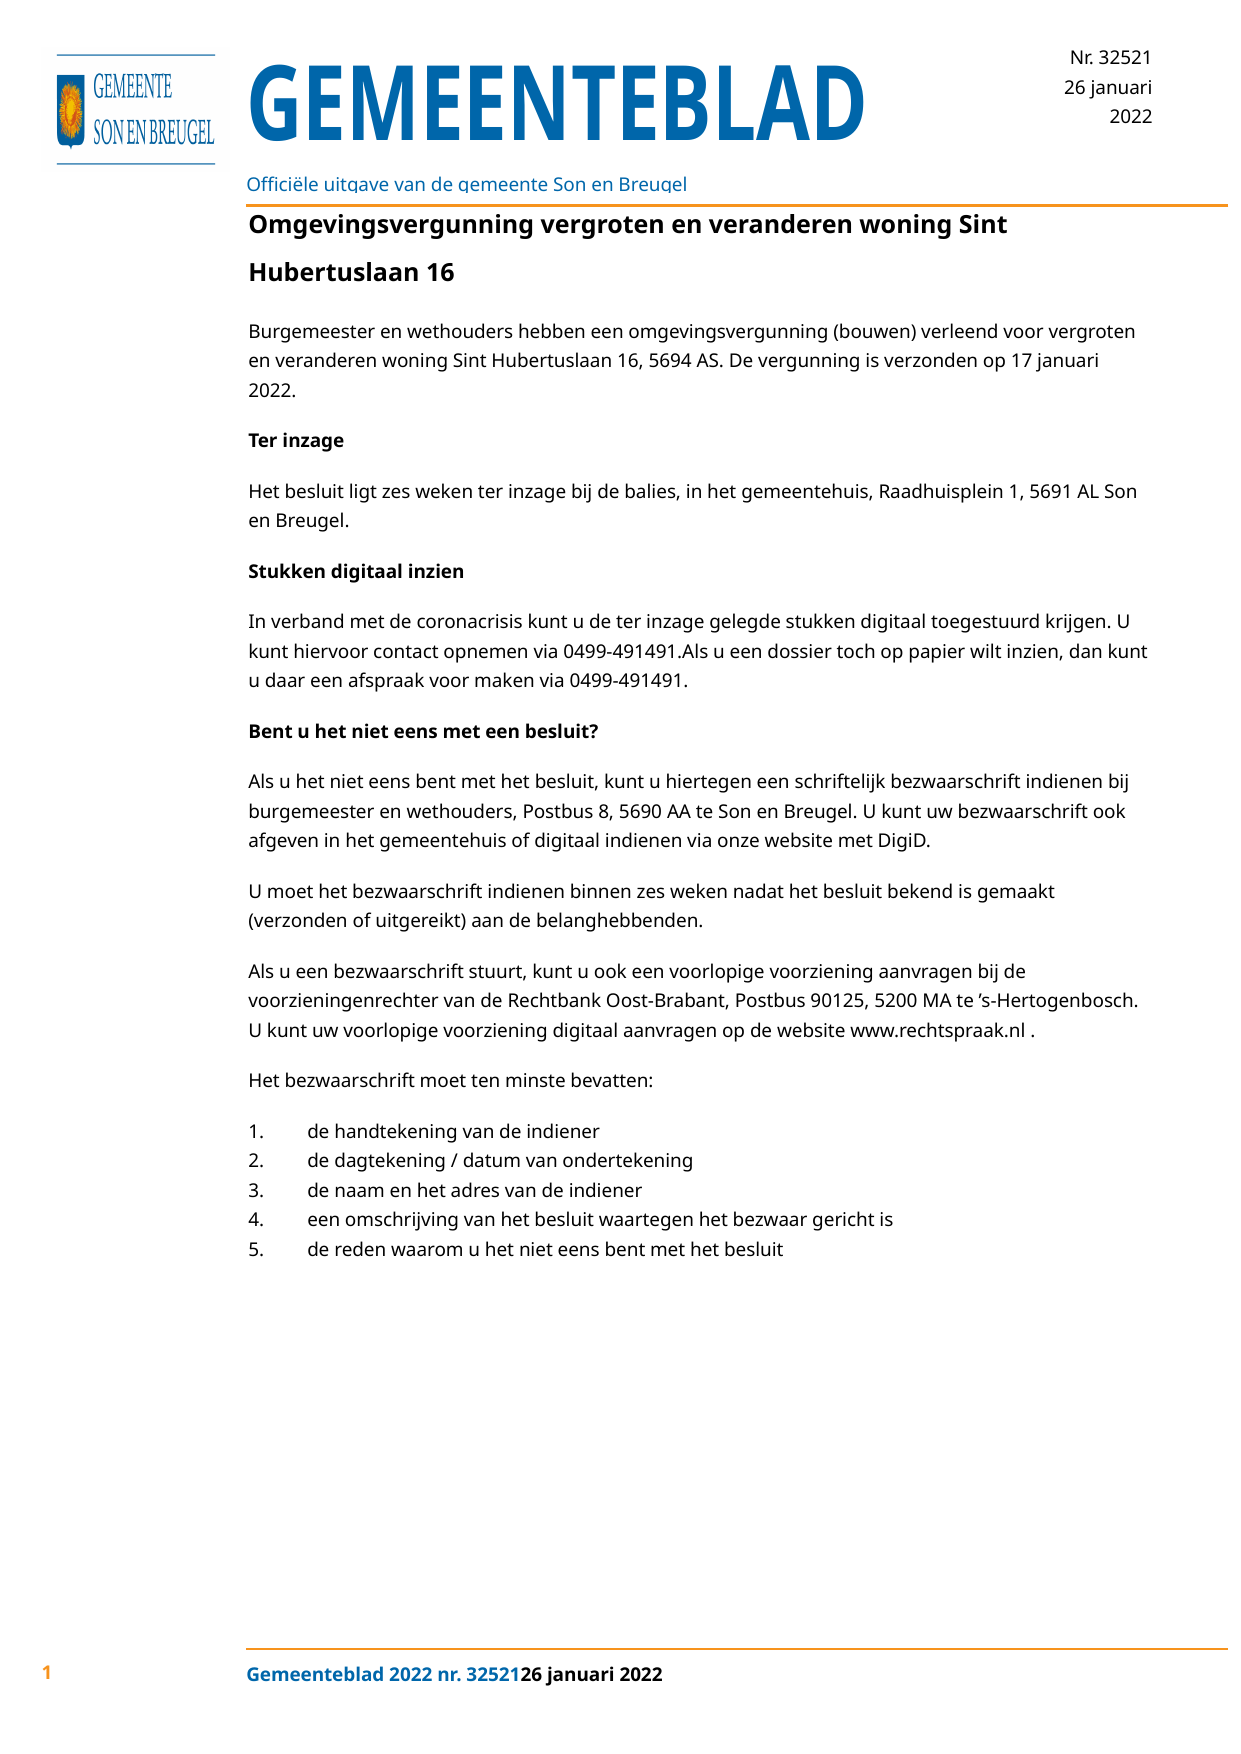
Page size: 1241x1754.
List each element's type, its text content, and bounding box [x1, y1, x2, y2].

text Het bezwaarschrift moet ten minste bevatten: [248, 1067, 1152, 1093]
text Omgevingsvergunning vergroten en veranderen woning Sint Hubertuslaan 16 [248, 207, 1152, 288]
text Als u een bezwaarschrift stuurt, kunt u ook een voorlopige voorziening aanvragen bij de voorzieningenrechter van de Rechtbank Oost-Brabant, Postbus 90125, 5200 MA te ’s-Hertogenbosch. U kunt uw voorlopige voorziening digitaal aanvragen op de website www.rechtspraak.nl . [248, 958, 1152, 1043]
picture [41, 47, 231, 172]
list de dagtekening / datum van ondertekening [248, 1147, 1152, 1173]
text Ter inzage [248, 427, 1152, 453]
text Als u het niet eens bent met het besluit, kunt u hiertegen een schriftelijk bezwaarschrift indienen bij burgemeester en wethouders, Postbus 8, 5690 AA te Son en Breugel. U kunt uw bezwaarschrift ook afgeven in het gemeentehuis of digitaal indienen via onze website met DigiD. [248, 768, 1152, 853]
list een omschrijving van het besluit waartegen het bezwaar gericht is [248, 1207, 1152, 1232]
list de handtekening van de indiener [248, 1118, 1152, 1144]
list de reden waarom u het niet eens bent met het besluit [248, 1236, 1152, 1262]
text Burgemeester en wethouders hebben een omgevingsvergunning (bouwen) verleend voor vergroten en veranderen woning Sint Hubertuslaan 16, 5694 AS. De vergunning is verzonden op 17 januari 2022. [248, 318, 1152, 403]
text U moet het bezwaarschrift indienen binnen zes weken nadat het besluit bekend is gemaakt (verzonden of uitgereikt) aan de belanghebbenden. [248, 878, 1152, 933]
text In verband met de coronacrisis kunt u de ter inzage gelegde stukken digitaal toegestuurd krijgen. U kunt hiervoor contact opnemen via 0499-491491.Als u een dossier toch op papier wilt inzien, dan kunt u daar een afspraak voor maken via 0499-491491. [248, 608, 1152, 693]
text Bent u het niet eens met een besluit? [248, 718, 1152, 744]
text Het besluit ligt zes weken ter inzage bij de balies, in het gemeentehuis, Raadhuisplein 1, 5691 AL Son en Breugel. [248, 478, 1152, 533]
text Stukken digitaal inzien [248, 558, 1152, 584]
list de naam en het adres van de indiener [248, 1177, 1152, 1203]
